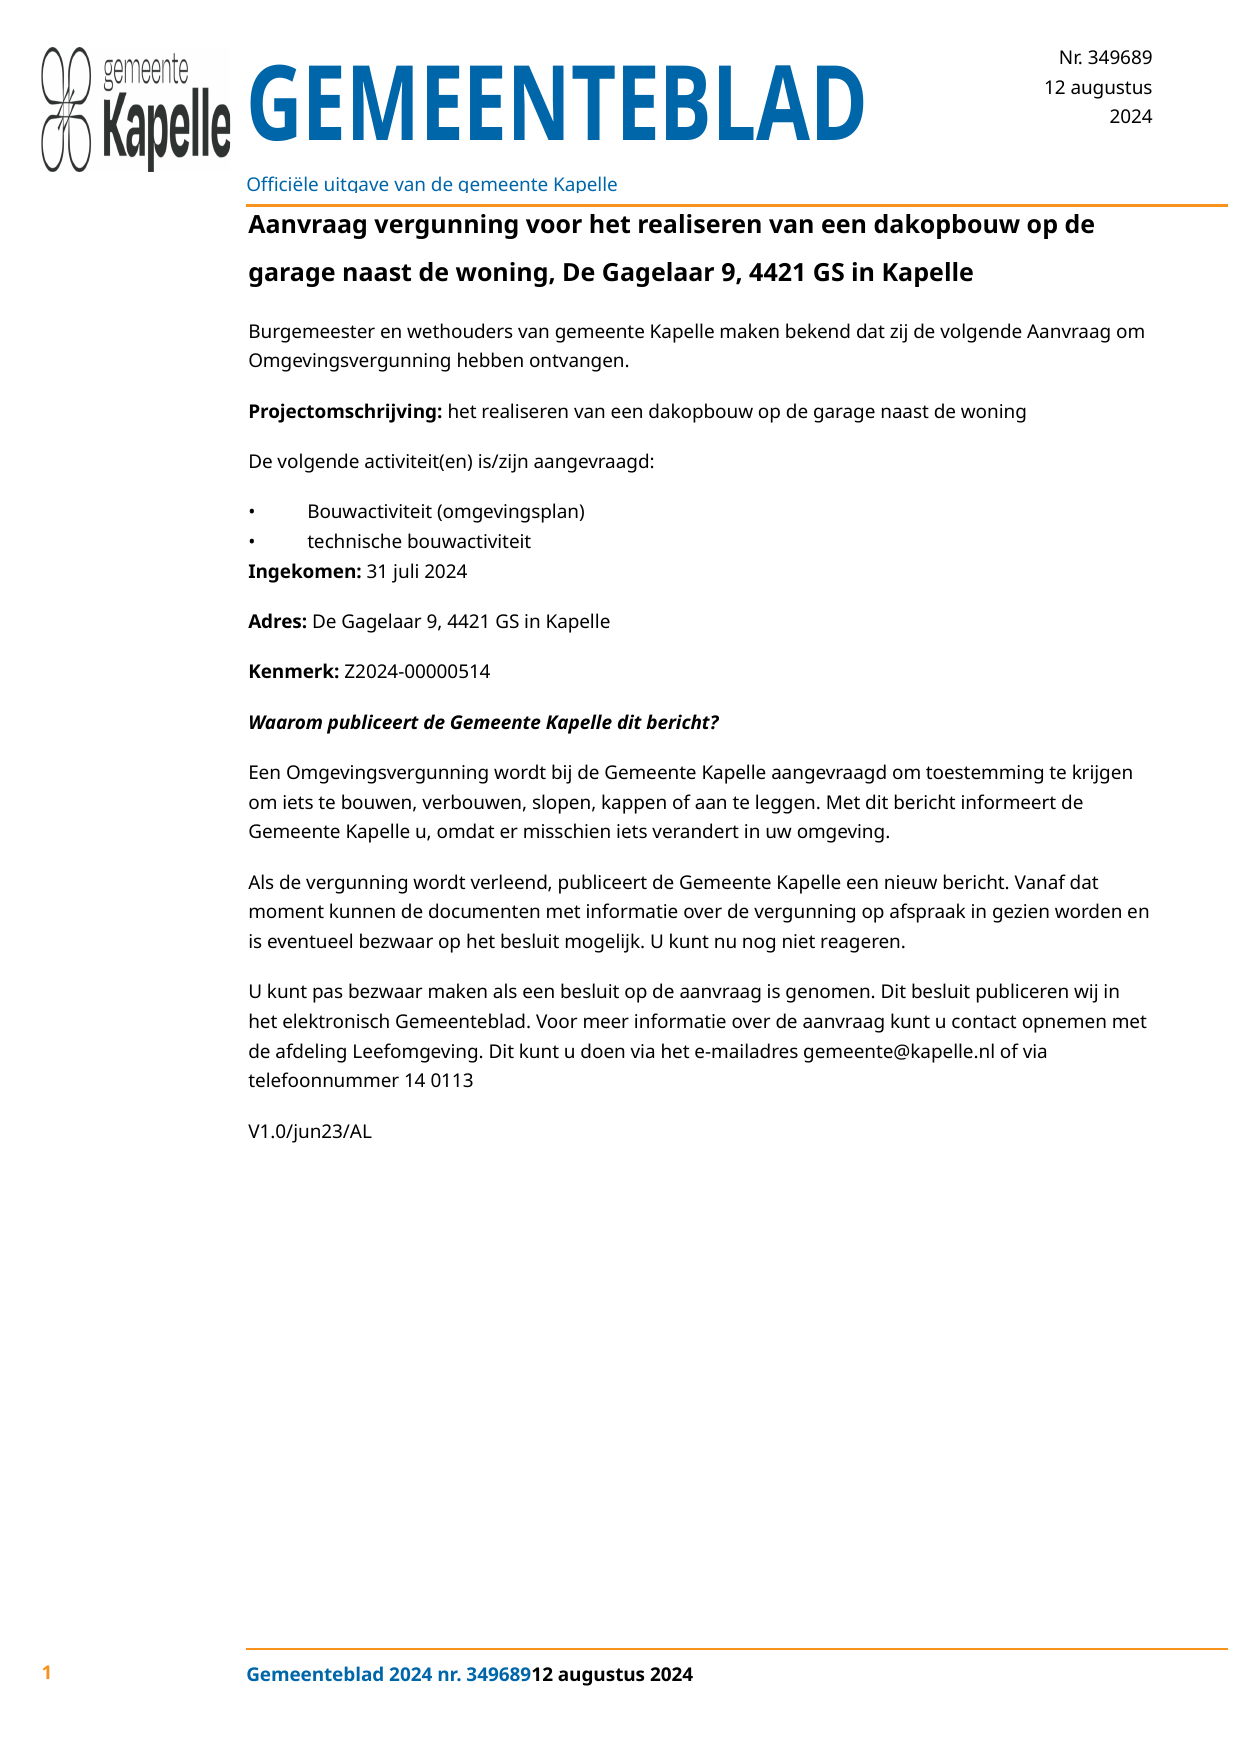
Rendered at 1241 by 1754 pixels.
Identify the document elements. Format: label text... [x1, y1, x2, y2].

text Een Omgevingsvergunning wordt bij de Gemeente Kapelle aangevraagd om toestemming te krijgen om iets te bouwen, verbouwen, slopen, kappen of aan te leggen. Met dit bericht informeert de Gemeente Kapelle u, omdat er misschien iets verandert in uw omgeving. [248, 759, 1152, 844]
text Ingekomen: 31 juli 2024 [248, 558, 1152, 584]
text V1.0/jun23/AL [248, 1118, 1152, 1144]
text Burgemeester en wethouders van gemeente Kapelle maken bekend dat zij de volgende Aanvraag om Omgevingsvergunning hebben ontvangen. [248, 318, 1152, 373]
text U kunt pas bezwaar maken als een besluit op de aanvraag is genomen. Dit besluit publiceren wij in het elektronisch Gemeenteblad. Voor meer informatie over de aanvraag kunt u contact opnemen met de afdeling Leefomgeving. Dit kunt u doen via het e-mailadres gemeente@kapelle.nl of via telefoonnummer 14 0113 [248, 979, 1152, 1093]
list Bouwactiviteit (omgevingsplan) [248, 499, 1152, 524]
text Aanvraag vergunning voor het realiseren van een dakopbouw op de garage naast de woning, De Gagelaar 9, 4421 GS in Kapelle [248, 207, 1152, 288]
text Adres: De Gagelaar 9, 4421 GS in Kapelle [248, 608, 1152, 634]
list technische bouwactiviteit [248, 528, 1152, 554]
text Projectomschrijving: het realiseren van een dakopbouw op de garage naast de woning [248, 398, 1152, 424]
text Waarom publiceert de Gemeente Kapelle dit bericht? [248, 709, 1152, 735]
text De volgende activiteit(en) is/zijn aangevraagd: [248, 448, 1152, 474]
picture [41, 47, 231, 172]
text Kenmerk: Z2024-00000514 [248, 659, 1152, 684]
text Als de vergunning wordt verleend, publiceert de Gemeente Kapelle een nieuw bericht. Vanaf dat moment kunnen de documenten met informatie over de vergunning op afspraak in gezien worden en is eventueel bezwaar op het besluit mogelijk. U kunt nu nog niet reageren. [248, 869, 1152, 954]
